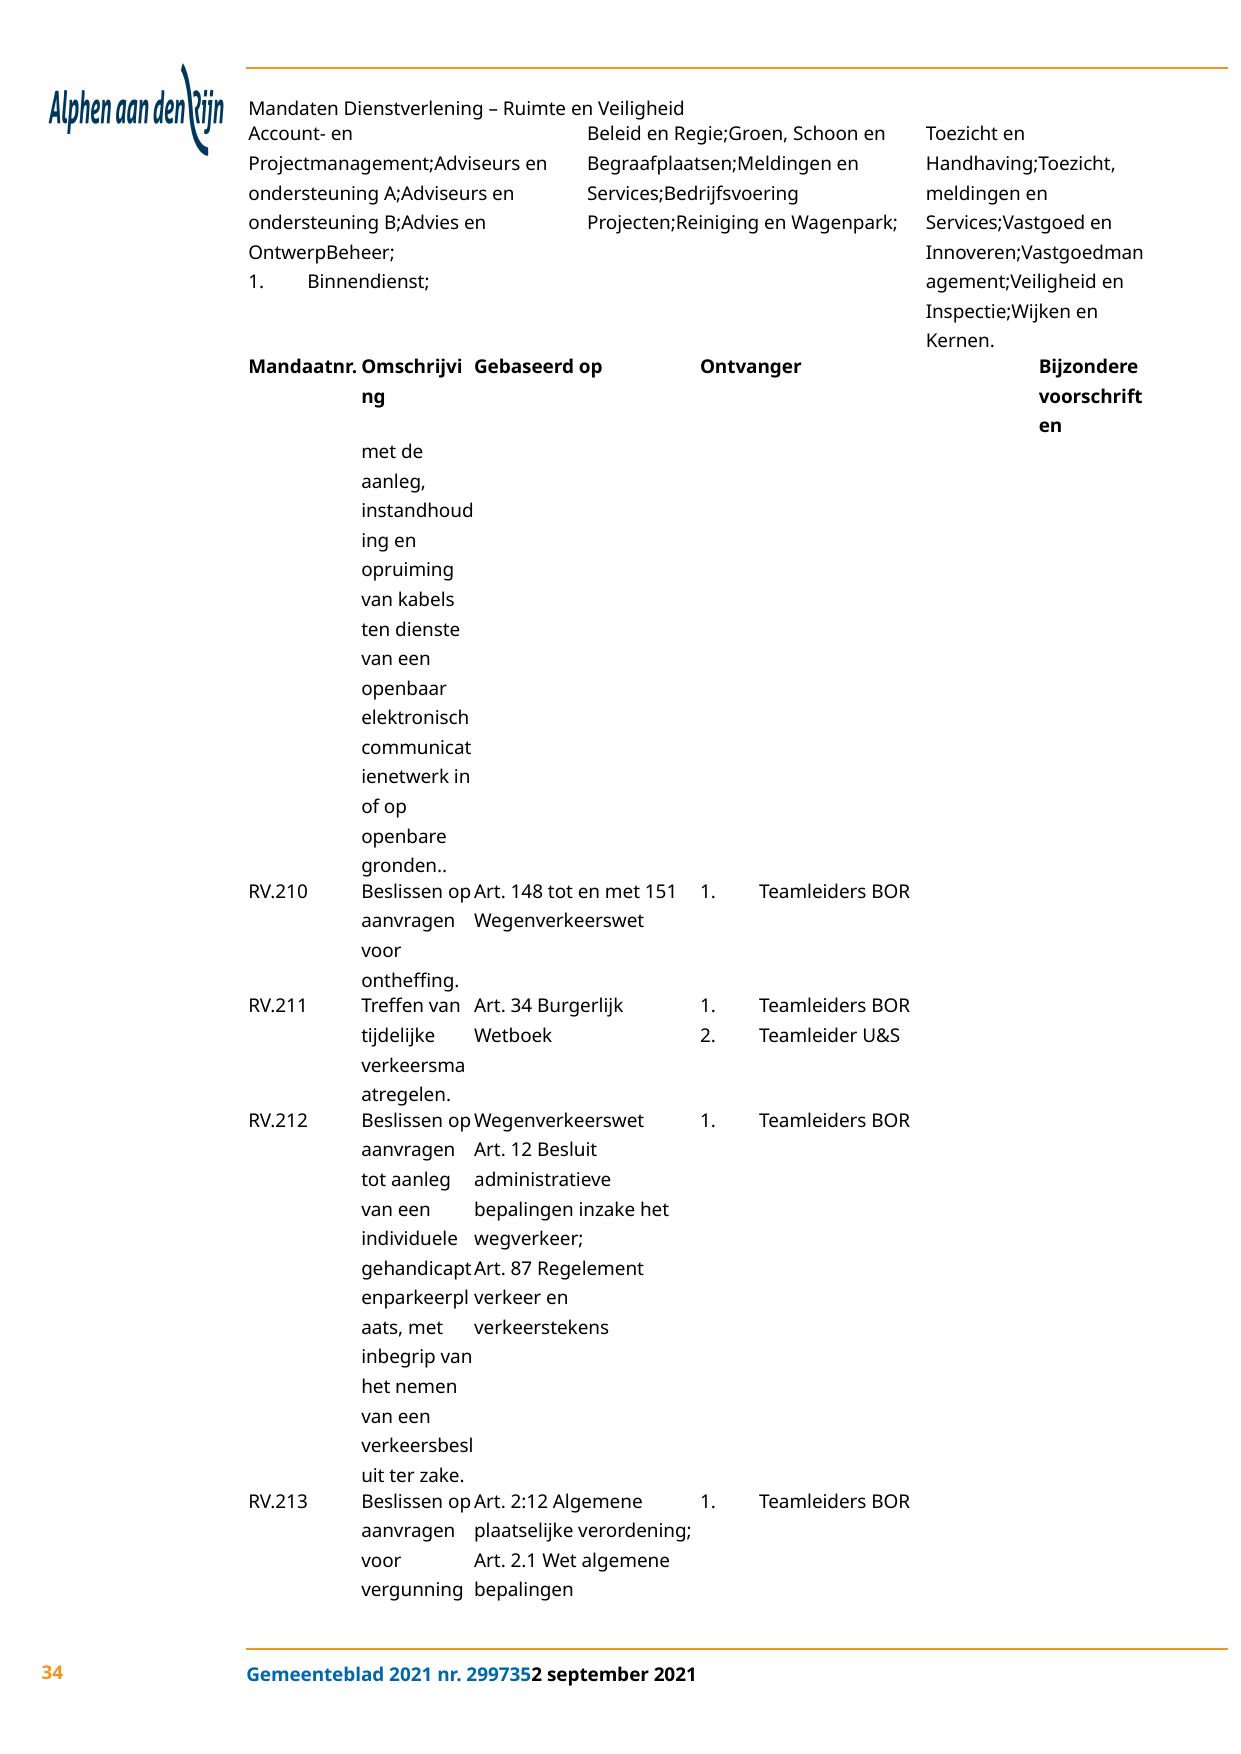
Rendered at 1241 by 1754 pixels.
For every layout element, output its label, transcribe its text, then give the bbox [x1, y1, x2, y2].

table_cell [1039, 1107, 1152, 1488]
table_cell Account- en Projectmanagement;Adviseurs en ondersteuning A;Adviseurs en ondersteuning B;Advies en OntwerpBeheer; Binnendienst; [248, 121, 587, 353]
table_cell Omschrijving [361, 353, 474, 438]
table_cell RV.210 [248, 878, 361, 993]
table_cell RV.212 [248, 1107, 361, 1488]
table_header Mandaten Dienstverlening – Ruimte en Veiligheid [248, 95, 813, 121]
table_cell Beleid en Regie;Groen, Schoon en Begraafplaatsen;Meldingen en Services;Bedrijfsvoering Projecten;Reiniging en Wagenpark; [587, 121, 926, 353]
table_cell Art. 2:12 Algemene plaatselijke verordening; Art. 2.1 Wet algemene bepalingen [474, 1488, 700, 1602]
table_cell RV.213 [248, 1488, 361, 1602]
table_cell [248, 438, 361, 878]
table_cell [1039, 993, 1152, 1107]
table_cell Beslissen op aanvragen voor ontheffing. [361, 878, 474, 993]
table_cell [1039, 1488, 1152, 1602]
table_cell Art. 34 Burgerlijk Wetboek [474, 993, 700, 1107]
table_cell Teamleiders BOR Teamleider U&S [700, 993, 1038, 1107]
table_cell Ontvanger [700, 353, 1038, 438]
table_cell [1039, 438, 1152, 878]
table_cell [1039, 878, 1152, 993]
table_cell Toezicht en Handhaving;Toezicht, meldingen en Services;Vastgoed en Innoveren;Vastgoedmanagement;Veiligheid en Inspectie;Wijken en Kernen. [926, 121, 1152, 353]
table_cell Art. 148 tot en met 151 Wegenverkeerswet [474, 878, 700, 993]
table_cell Beslissen op aanvragen voor vergunning [361, 1488, 474, 1602]
table_cell [474, 438, 700, 878]
table_cell Treffen van tijdelijke verkeersmaatregelen. [361, 993, 474, 1107]
table_cell Bijzondere voorschriften [1039, 353, 1152, 438]
table_cell RV.211 [248, 993, 361, 1107]
table_cell Mandaatnr. [248, 353, 361, 438]
table_cell Beslissen op aanvragen tot aanleg van een individuele gehandicaptenparkeerplaats, met inbegrip van het nemen van een verkeersbesluit ter zake. [361, 1107, 474, 1488]
table_header [813, 95, 1152, 121]
table_cell Wegenverkeerswet Art. 12 Besluit administratieve bepalingen inzake het wegverkeer; Art. 87 Regelement verkeer en verkeerstekens [474, 1107, 700, 1488]
table_cell Teamleiders BOR [700, 1488, 1038, 1602]
picture [41, 47, 231, 172]
table_cell Gebaseerd op [474, 353, 700, 438]
table_cell [700, 438, 1038, 878]
table_cell met de aanleg, instandhouding en opruiming van kabels ten dienste van een openbaar elektronisch communicatienetwerk in of op openbare gronden.. [361, 438, 474, 878]
table_cell Teamleiders BOR [700, 878, 1038, 993]
table_cell Teamleiders BOR [700, 1107, 1038, 1488]
